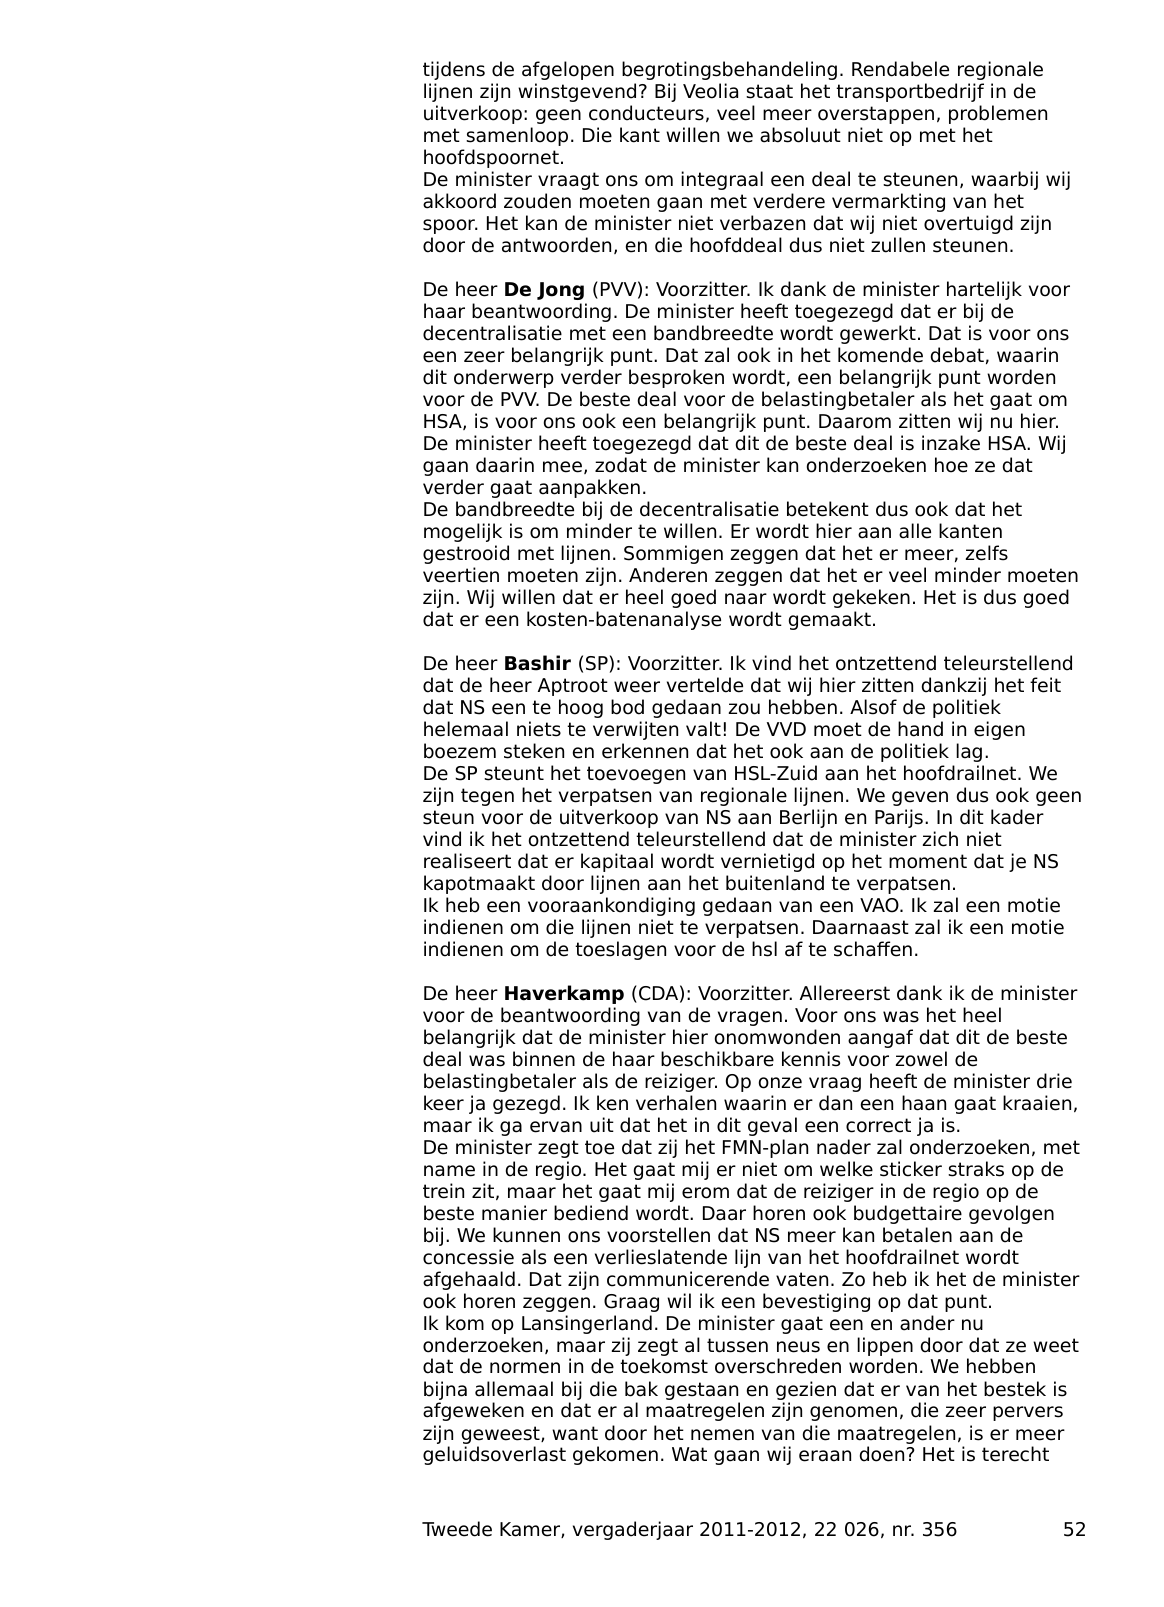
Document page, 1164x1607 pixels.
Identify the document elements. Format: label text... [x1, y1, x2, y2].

text De heer Bashir (SP): Voorzitter. Ik vind het ontzettend teleurstellend dat de heer Aptroot weer vertelde dat wij hier zitten dankzij het feit dat NS een te hoog bod gedaan zou hebben. Alsof de politiek helemaal niets te verwijten valt! De VVD moet de hand in eigen boezem steken en erkennen dat het ook aan de politiek lag. [422, 653, 1087, 763]
text De minister vraagt ons om integraal een deal te steunen, waarbij wij akkoord zouden moeten gaan met verdere vermarkting van het spoor. Het kan de minister niet verbazen dat wij niet overtuigd zijn door de antwoorden, en die hoofddeal dus niet zullen steunen. [422, 169, 1087, 257]
text tijdens de afgelopen begrotingsbehandeling. Rendabele regionale lijnen zijn winstgevend? Bij Veolia staat het transportbedrijf in de uitverkoop: geen conducteurs, veel meer overstappen, problemen met samenloop. Die kant willen we absoluut niet op met het hoofdspoornet. [422, 59, 1087, 169]
text De minister zegt toe dat zij het FMN-plan nader zal onderzoeken, met name in de regio. Het gaat mij er niet om welke sticker straks op de trein zit, maar het gaat mij erom dat de reiziger in de regio op de beste manier bediend wordt. Daar horen ook budgettaire gevolgen bij. We kunnen ons voorstellen dat NS meer kan betalen aan de concessie als een verlieslatende lijn van het hoofdrailnet wordt afgehaald. Dat zijn communicerende vaten. Zo heb ik het de minister ook horen zeggen. Graag wil ik een bevestiging op dat punt. [422, 1137, 1087, 1312]
text De SP steunt het toevoegen van HSL-Zuid aan het hoofdrailnet. We zijn tegen het verpatsen van regionale lijnen. We geven dus ook geen steun voor de uitverkoop van NS aan Berlijn en Parijs. In dit kader vind ik het ontzettend teleurstellend dat de minister zich niet realiseert dat er kapitaal wordt vernietigd op het moment dat je NS kapotmaakt door lijnen aan het buitenland te verpatsen. [422, 763, 1087, 895]
text Ik kom op Lansingerland. De minister gaat een en ander nu onderzoeken, maar zij zegt al tussen neus en lippen door dat ze weet dat de normen in de toekomst overschreden worden. We hebben bijna allemaal bij die bak gestaan en gezien dat er van het bestek is afgeweken en dat er al maatregelen zijn genomen, die zeer pervers zijn geweest, want door het nemen van die maatregelen, is er meer geluidsoverlast gekomen. Wat gaan wij eraan doen? Het is terecht [422, 1312, 1087, 1466]
text De heer De Jong (PVV): Voorzitter. Ik dank de minister hartelijk voor haar beantwoording. De minister heeft toegezegd dat er bij de decentralisatie met een bandbreedte wordt gewerkt. Dat is voor ons een zeer belangrijk punt. Dat zal ook in het komende debat, waarin dit onderwerp verder besproken wordt, een belangrijk punt worden voor de PVV. De beste deal voor de belastingbetaler als het gaat om HSA, is voor ons ook een belangrijk punt. Daarom zitten wij nu hier. De minister heeft toegezegd dat dit de beste deal is inzake HSA. Wij gaan daarin mee, zodat de minister kan onderzoeken hoe ze dat verder gaat aanpakken. [422, 279, 1087, 499]
text Ik heb een vooraankondiging gedaan van een VAO. Ik zal een motie indienen om die lijnen niet te verpatsen. Daarnaast zal ik een motie indienen om de toeslagen voor de hsl af te schaffen. [422, 895, 1087, 961]
text De bandbreedte bij de decentralisatie betekent dus ook dat het mogelijk is om minder te willen. Er wordt hier aan alle kanten gestrooid met lijnen. Sommigen zeggen dat het er meer, zelfs veertien moeten zijn. Anderen zeggen dat het er veel minder moeten zijn. Wij willen dat er heel goed naar wordt gekeken. Het is dus goed dat er een kosten-batenanalyse wordt gemaakt. [422, 499, 1087, 631]
text De heer Haverkamp (CDA): Voorzitter. Allereerst dank ik de minister voor de beantwoording van de vragen. Voor ons was het heel belangrijk dat de minister hier onomwonden aangaf dat dit de beste deal was binnen de haar beschikbare kennis voor zowel de belastingbetaler als de reiziger. Op onze vraag heeft de minister drie keer ja gezegd. Ik ken verhalen waarin er dan een haan gaat kraaien, maar ik ga ervan uit dat het in dit geval een correct ja is. [422, 983, 1087, 1137]
